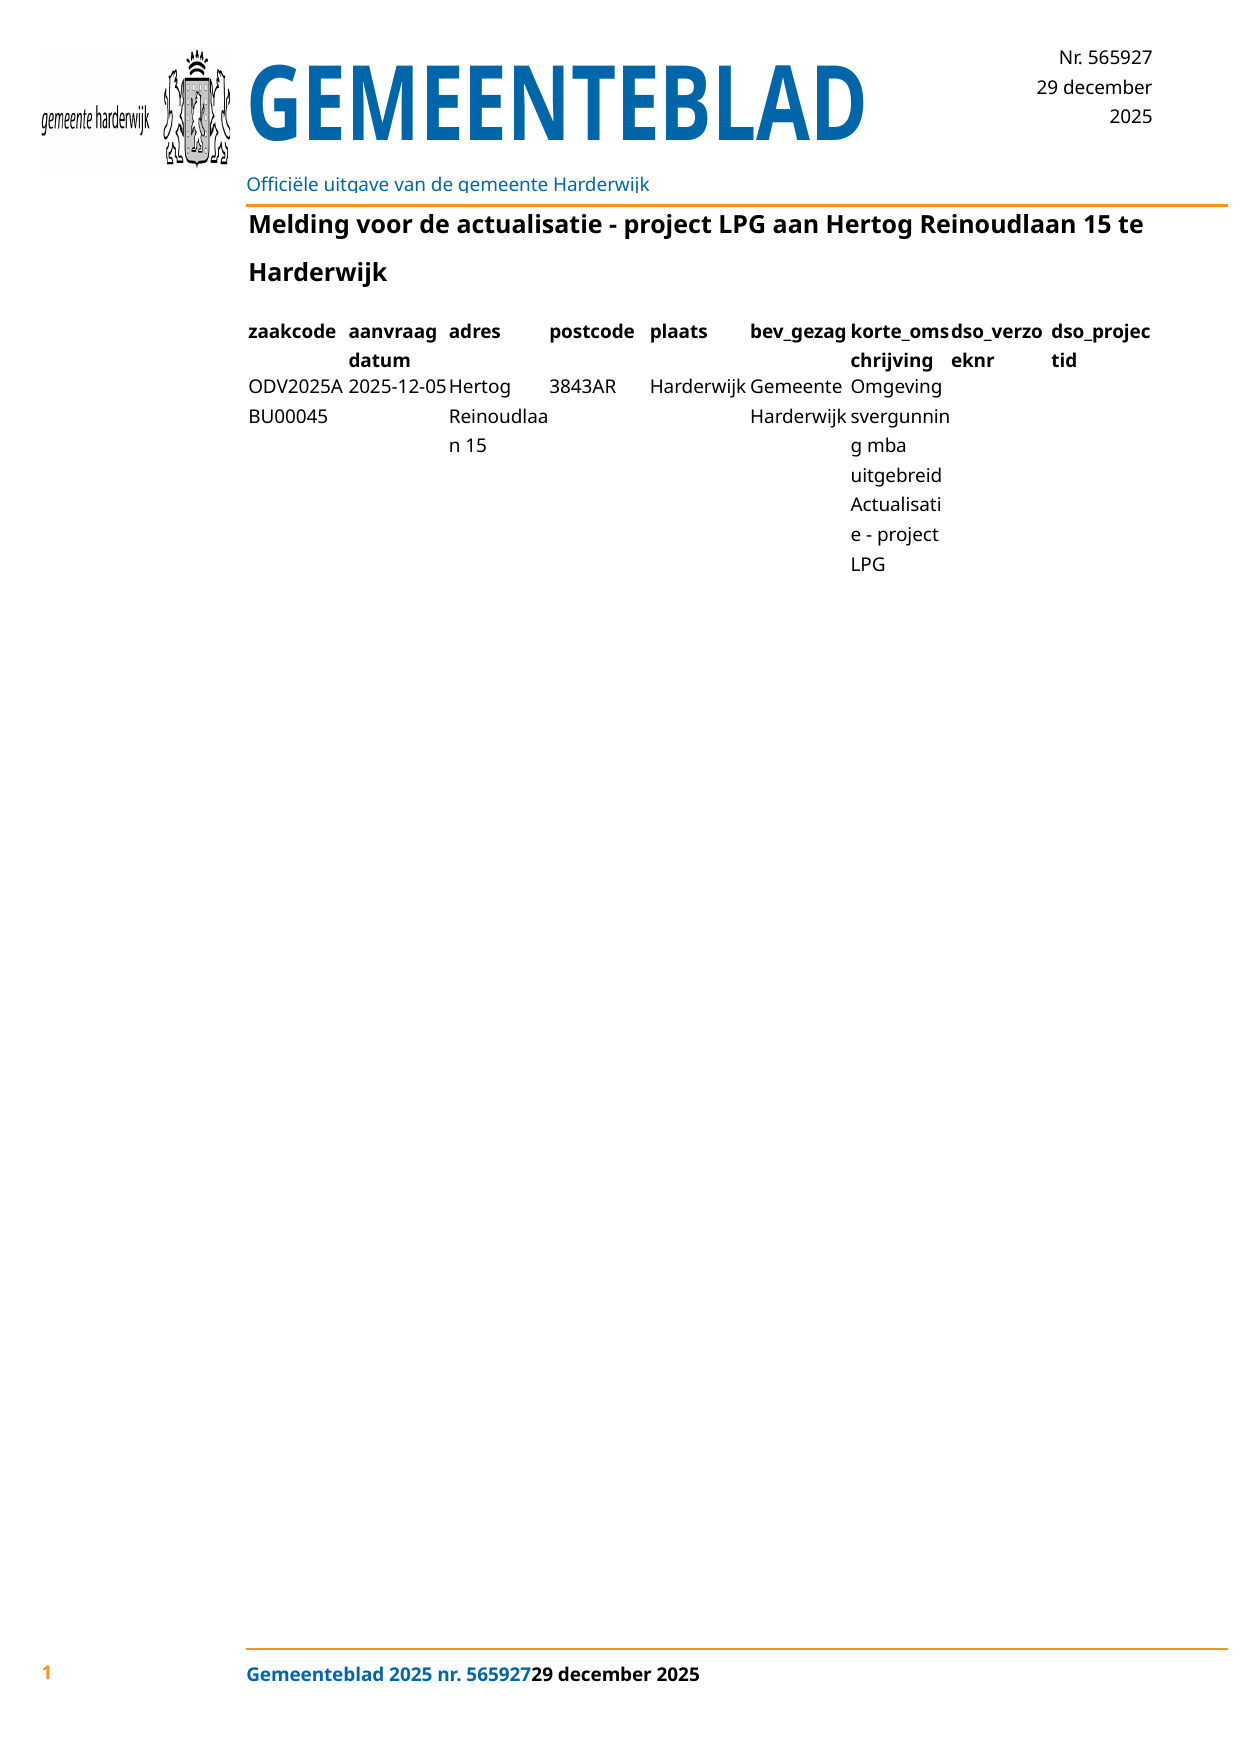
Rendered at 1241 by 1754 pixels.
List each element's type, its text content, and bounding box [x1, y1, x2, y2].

picture [41, 47, 231, 172]
table_cell 3843AR [549, 373, 649, 577]
table_header korte_omschrijving [850, 318, 951, 373]
table_header bev_gezag [750, 318, 850, 373]
table_header zaakcode [248, 318, 348, 373]
table_cell Omgevingsvergunning mba uitgebreid Actualisatie - project LPG [850, 373, 951, 577]
table_cell Gemeente Harderwijk [750, 373, 850, 577]
table_cell ODV2025ABU00045 [248, 373, 348, 577]
table_cell [951, 373, 1051, 577]
table_cell 2025-12-05 [348, 373, 449, 577]
table_header adres [449, 318, 549, 373]
text Melding voor de actualisatie - project LPG aan Hertog Reinoudlaan 15 te Harderwijk [248, 207, 1152, 288]
table_cell Hertog Reinoudlaan 15 [449, 373, 549, 577]
table_header plaats [650, 318, 750, 373]
table_header postcode [549, 318, 649, 373]
table_cell Harderwijk [650, 373, 750, 577]
table_header dso_projectid [1051, 318, 1152, 373]
table_header aanvraagdatum [348, 318, 449, 373]
table_header dso_verzoeknr [951, 318, 1051, 373]
table_cell [1051, 373, 1152, 577]
